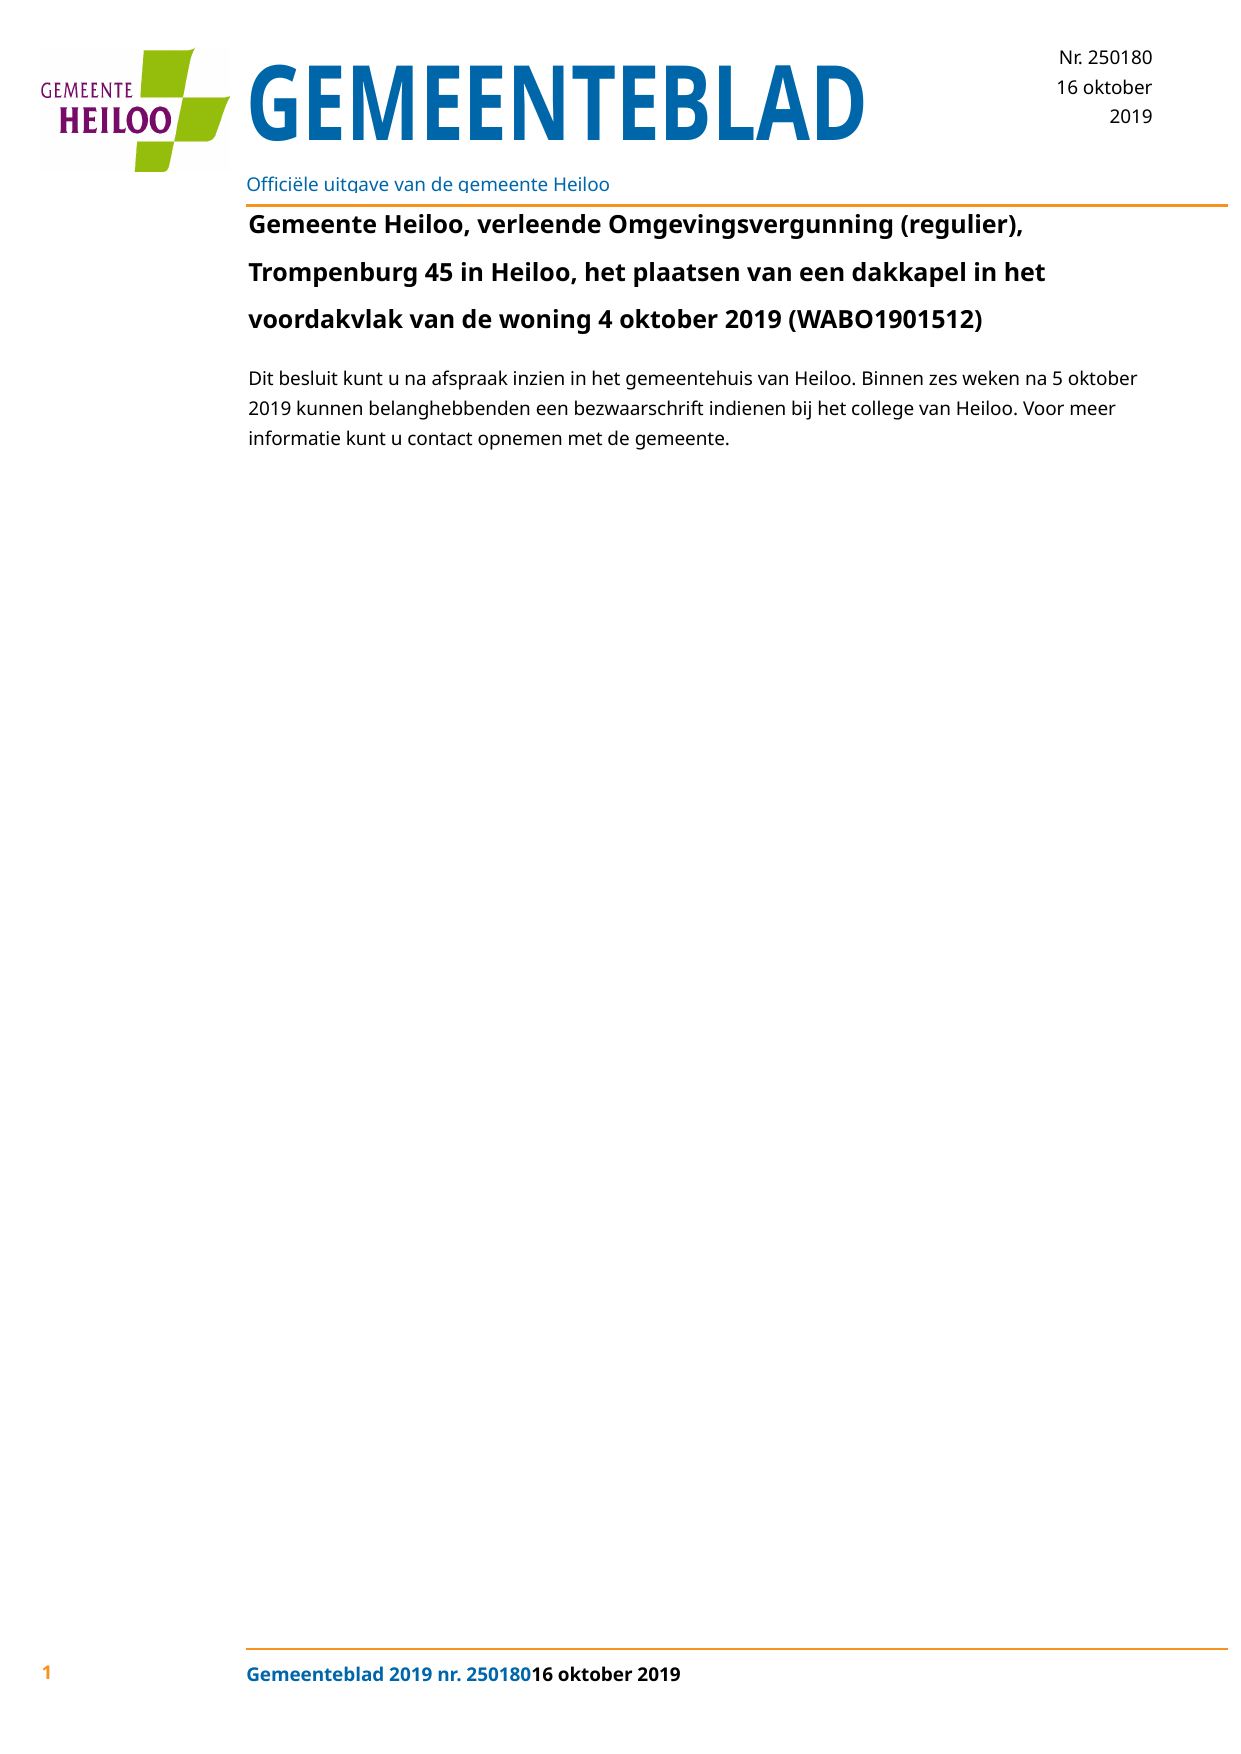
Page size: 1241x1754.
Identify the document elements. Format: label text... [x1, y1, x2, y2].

text Gemeente Heiloo, verleende Omgevingsvergunning (regulier), Trompenburg 45 in Heiloo, het plaatsen van een dakkapel in het voordakvlak van de woning 4 oktober 2019 (WABO1901512) [248, 207, 1152, 336]
text Dit besluit kunt u na afspraak inzien in het gemeentehuis van Heiloo. Binnen zes weken na 5 oktober 2019 kunnen belanghebbenden een bezwaarschrift indienen bij het college van Heiloo. Voor meer informatie kunt u contact opnemen met de gemeente. [248, 366, 1152, 450]
picture [41, 47, 231, 172]
